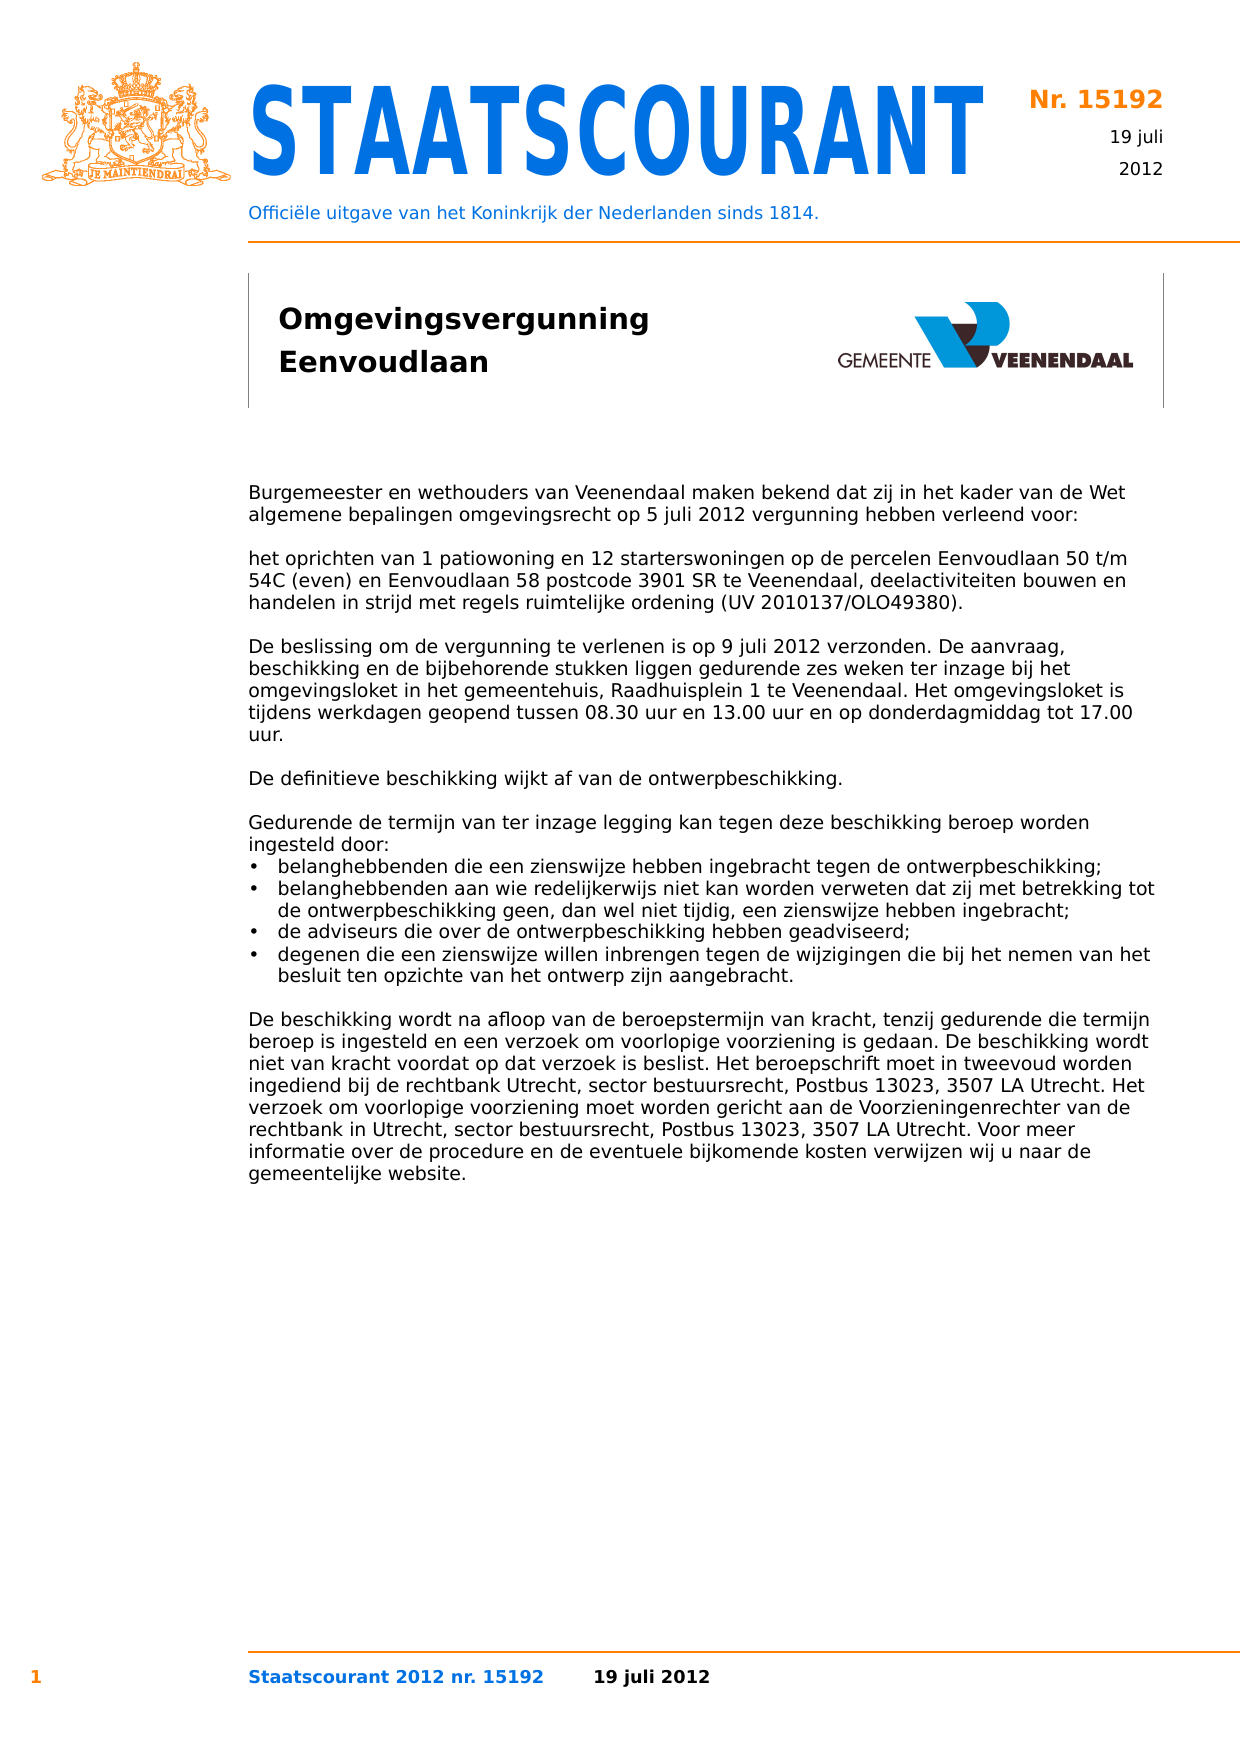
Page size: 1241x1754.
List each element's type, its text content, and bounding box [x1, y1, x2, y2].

table_cell 2012 [998, 153, 1240, 203]
text De definitieve beschikking wijkt af van de ontwerpbeschikking. [248, 768, 1163, 790]
text De beslissing om de vergunning te verlenen is op 9 juli 2012 verzonden. De aanvraag, beschikking en de bijbehorende stukken liggen gedurende zes weken ter inzage bij het omgevingsloket in het gemeentehuis, Raadhuisplein 1 te Veenendaal. Het omgevingsloket is tijdens werkdagen geopend tussen 08.30 uur en 13.00 uur en op donderdagmiddag tot 17.00 uur. [248, 636, 1163, 746]
text het oprichten van 1 patiowoning en 12 starterswoningen op de percelen Eenvoudlaan 50 t/m 54C (even) en Eenvoudlaan 58 postcode 3901 SR te Veenendaal, deelactiviteiten bouwen en handelen in strijd met regels ruimtelijke ordening (UV 2010137/OLO49380). [248, 548, 1163, 614]
table_header [25, 62, 248, 241]
text • belanghebbenden aan wie redelijkerwijs niet kan worden verweten dat zij met betrekking tot de ontwerpbeschikking geen, dan wel niet tijdig, een zienswijze hebben ingebracht; [248, 877, 1163, 921]
table_header STAATSCOURANT [248, 62, 998, 203]
text • degenen die een zienswijze willen inbrengen tegen de wijzigingen die bij het nemen van het besluit ten opzichte van het ontwerp zijn aangebracht. [248, 943, 1163, 987]
text Burgemeester en wethouders van Veenendaal maken bekend dat zij in het kader van de Wet algemene bepalingen omgevingsrecht op 5 juli 2012 vergunning hebben verleend voor: [248, 482, 1163, 526]
text • de adviseurs die over de ontwerpbeschikking hebben geadviseerd; [248, 921, 1163, 943]
text Gedurende de termijn van ter inzage legging kan tegen deze beschikking beroep worden ingesteld door: [248, 812, 1163, 856]
picture [838, 302, 1134, 368]
subtitle Omgevingsvergunning Eenvoudlaan [249, 273, 1163, 408]
text De beschikking wordt na afloop van de beroepstermijn van kracht, tenzij gedurende die termijn beroep is ingesteld en een verzoek om voorlopige voorziening is gedaan. De beschikking wordt niet van kracht voordat op dat verzoek is beslist. Het beroepschrift moet in tweevoud worden ingediend bij de rechtbank Utrecht, sector bestuursrecht, Postbus 13023, 3507 LA Utrecht. Het verzoek om voorlopige voorziening moet worden gericht aan de Voorzieningenrechter van de rechtbank in Utrecht, sector bestuursrecht, Postbus 13023, 3507 LA Utrecht. Voor meer informatie over de procedure en de eventuele bijkomende kosten verwijzen wij u naar de gemeentelijke website. [248, 1009, 1163, 1185]
text • belanghebbenden die een zienswijze hebben ingebracht tegen de ontwerpbeschikking; [248, 856, 1163, 877]
picture [41, 62, 231, 186]
table_cell 19 juli [998, 121, 1240, 153]
table_header Nr. 15192 [998, 62, 1240, 121]
table_cell Officiële uitgave van het Koninkrijk der Nederlanden sinds 1814. [248, 203, 1240, 241]
